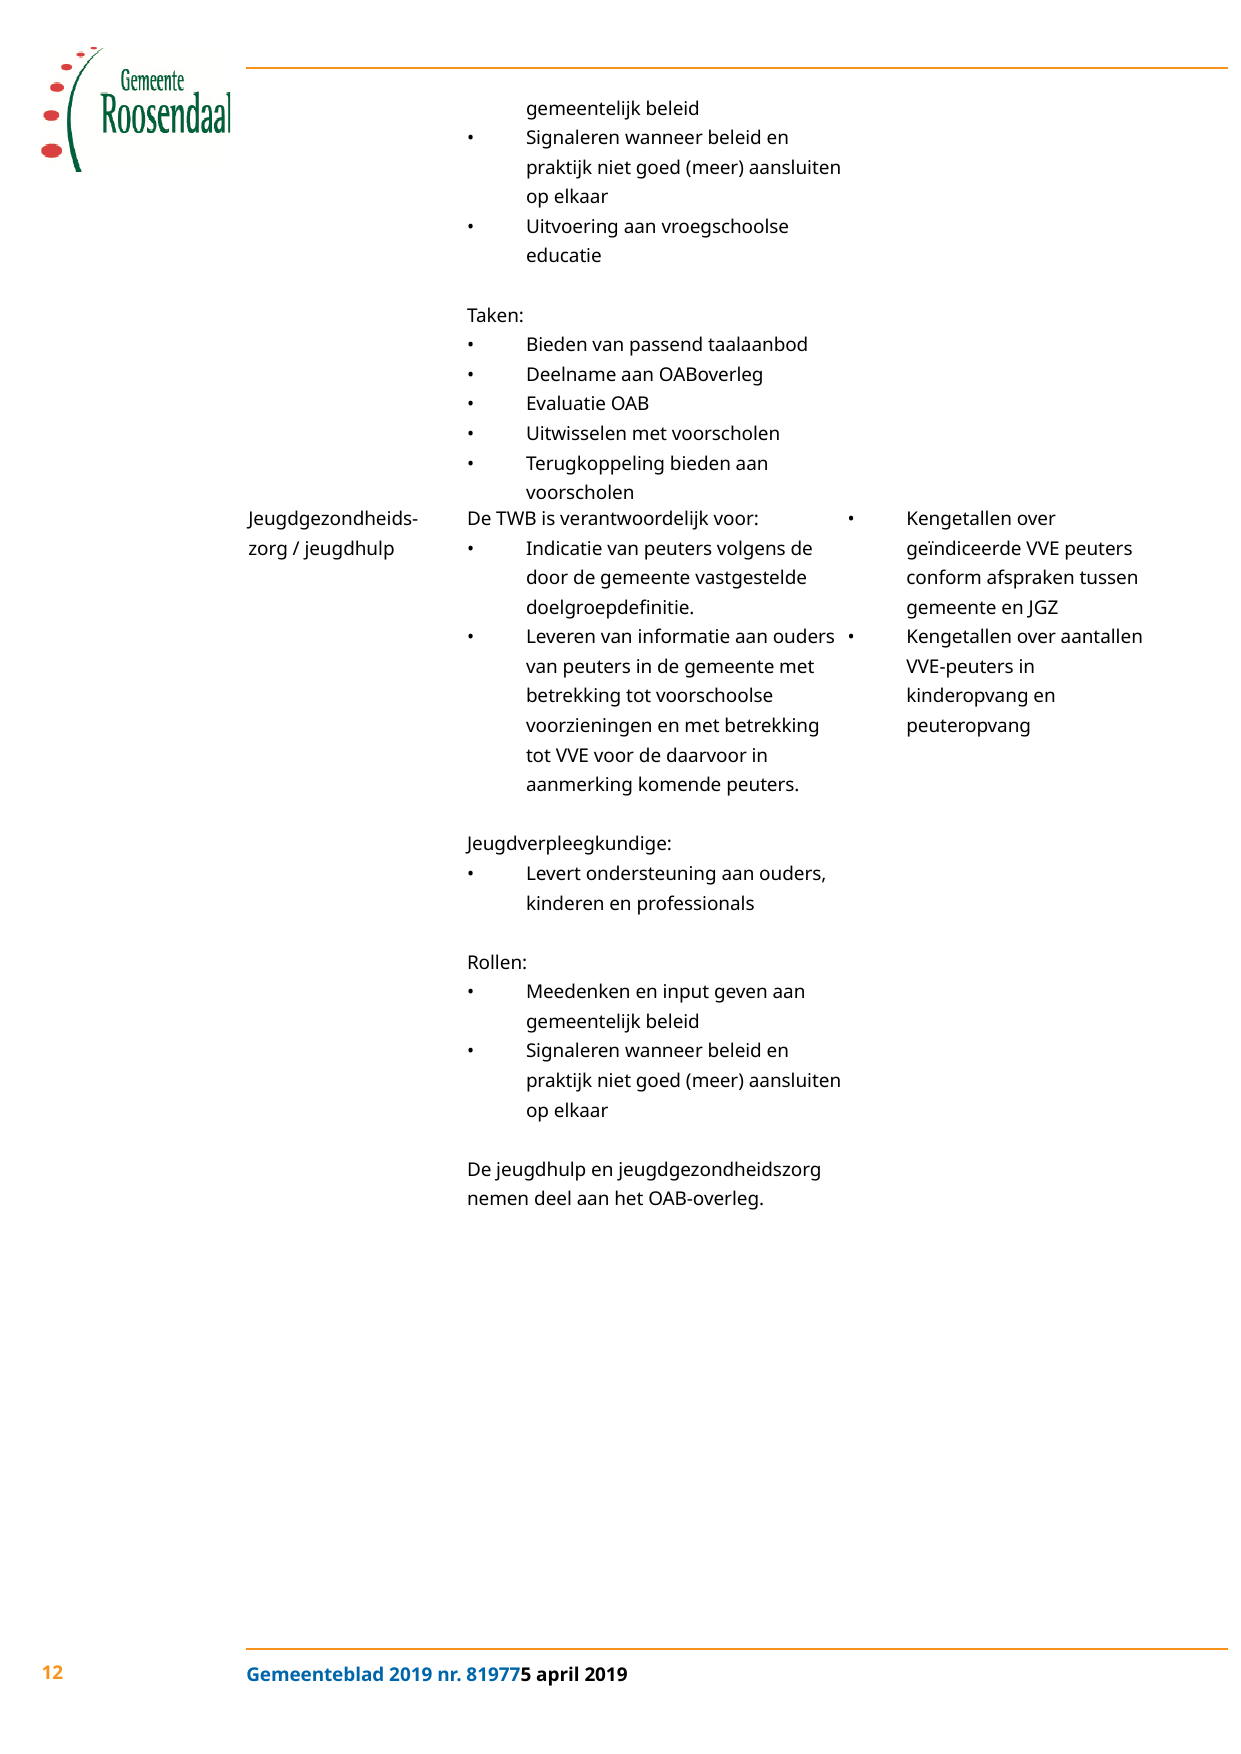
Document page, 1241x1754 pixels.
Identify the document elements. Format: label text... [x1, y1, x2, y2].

table_cell gemeentelijk beleid Signaleren wanneer beleid en praktijk niet goed (meer) aansluiten op elkaar Uitvoering aan vroegschoolse educatie Taken: Bieden van passend taalaanbod Deelname aan OABoverleg Evaluatie OAB Uitwisselen met voorscholen Terugkoppeling bieden aan voorscholen [467, 95, 847, 505]
table_cell [248, 95, 467, 505]
table_cell De TWB is verantwoordelijk voor: Indicatie van peuters volgens de door de gemeente vastgestelde doelgroepdefinitie. Leveren van informatie aan ouders van peuters in de gemeente met betrekking tot voorschoolse voorzieningen en met betrekking tot VVE voor de daarvoor in aanmerking komende peuters. Jeugdverpleegkundige: Levert ondersteuning aan ouders, kinderen en professionals Rollen: Meedenken en input geven aan gemeentelijk beleid Signaleren wanneer beleid en praktijk niet goed (meer) aansluiten op elkaar De jeugdhulp en jeugdgezondheidszorg nemen deel aan het OAB-overleg. [467, 505, 847, 1211]
table_cell Jeugdgezondheids-zorg / jeugdhulp [248, 505, 467, 1211]
table_cell Kengetallen over geïndiceerde VVE peuters conform afspraken tussen gemeente en JGZ Kengetallen over aantallen VVE-peuters in kinderopvang en peuteropvang [847, 505, 1152, 1211]
table_cell [847, 95, 1152, 505]
picture [41, 47, 231, 172]
